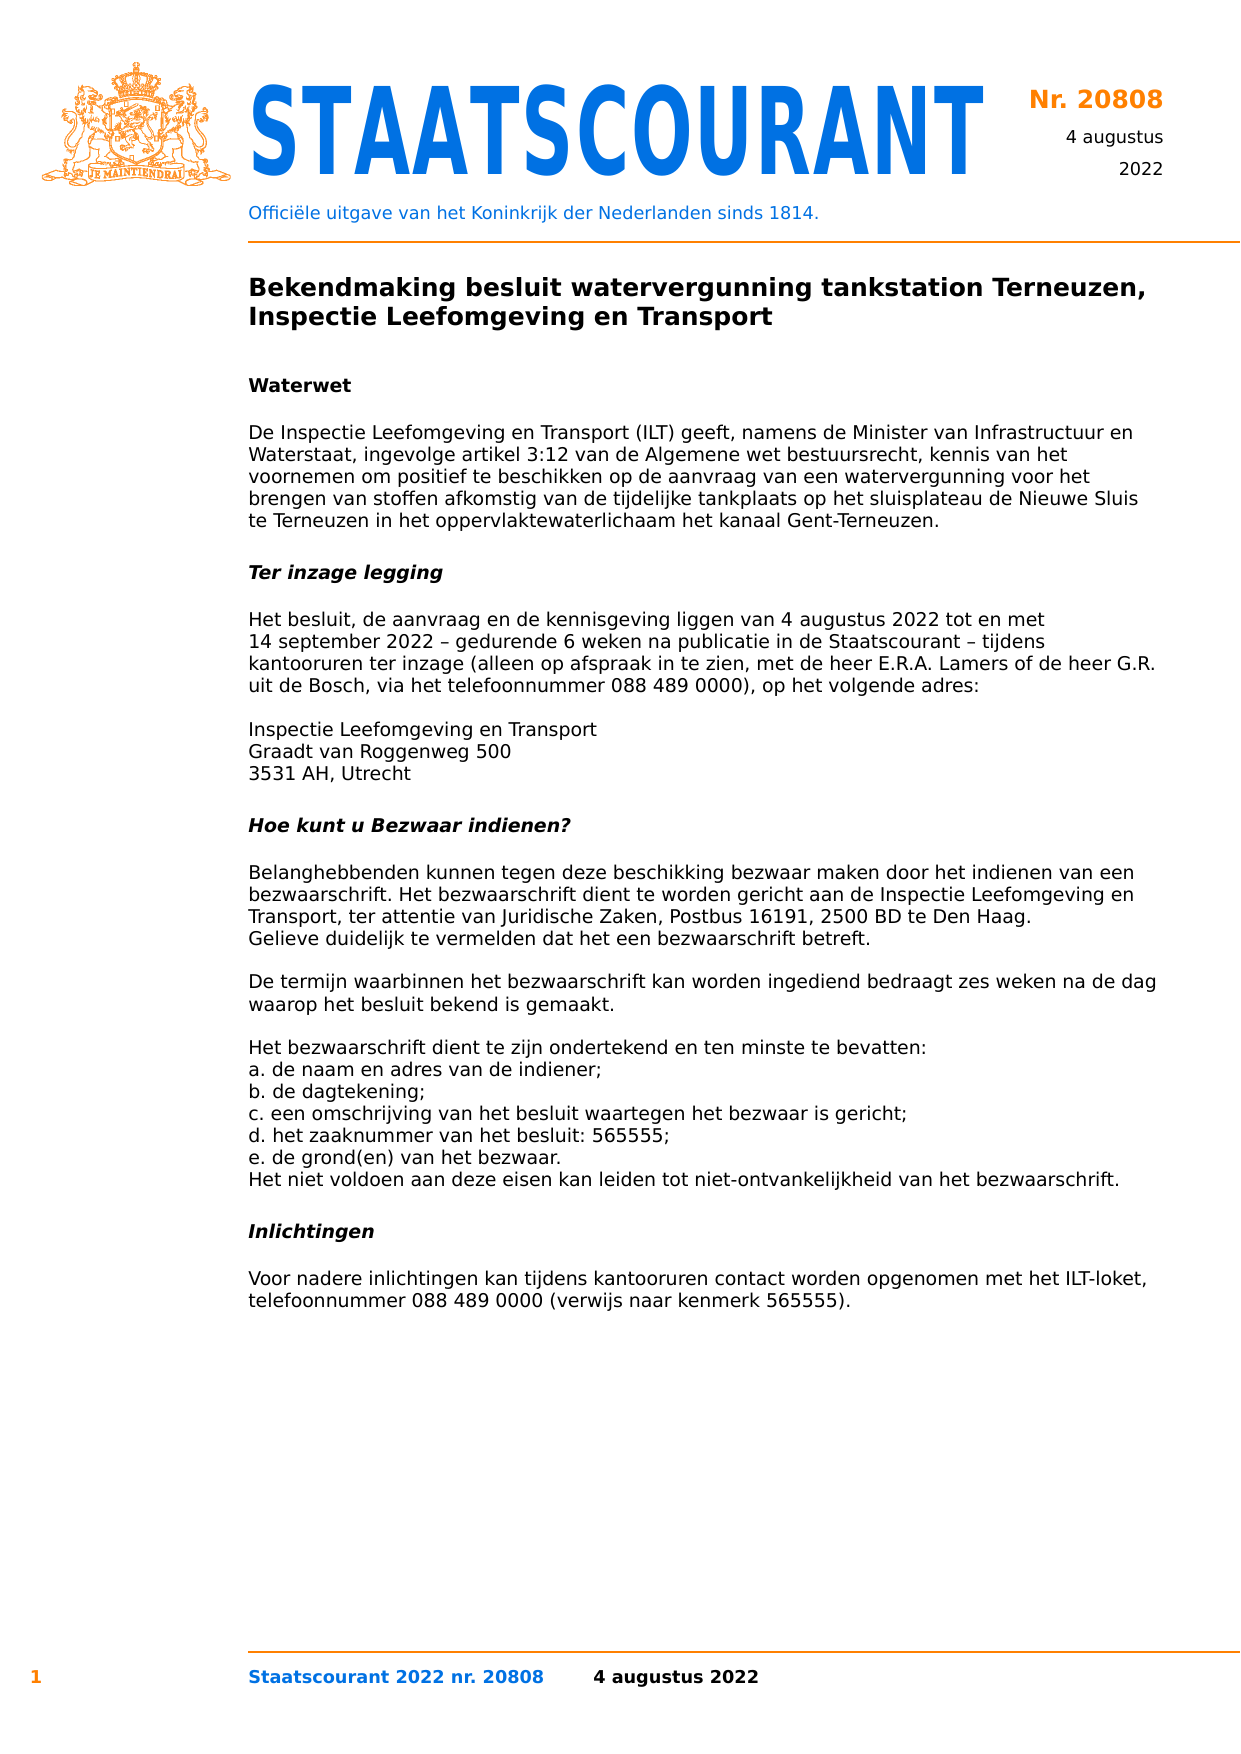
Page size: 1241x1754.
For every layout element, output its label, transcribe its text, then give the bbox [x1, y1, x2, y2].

text Graadt van Roggenweg 500 [248, 741, 1163, 763]
text De termijn waarbinnen het bezwaarschrift kan worden ingediend bedraagt zes weken na de dag waarop het besluit bekend is gemaakt. [248, 971, 1163, 1015]
text De Inspectie Leefomgeving en Transport (ILT) geeft, namens de Minister van Infrastructuur en Waterstaat, ingevolge artikel 3:12 van de Algemene wet bestuursrecht, kennis van het voornemen om positief te beschikken op de aanvraag van een watervergunning voor het brengen van stoffen afkomstig van de tijdelijke tankplaats op het sluisplateau de Nieuwe Sluis te Terneuzen in het oppervlaktewaterlichaam het kanaal Gent-Terneuzen. [248, 422, 1163, 532]
text e. de grond(en) van het bezwaar. [248, 1147, 1163, 1169]
table_header Nr. 20808 [998, 62, 1240, 121]
text b. de dagtekening; [248, 1081, 1163, 1103]
subtitle Waterwet [248, 375, 1163, 397]
picture [41, 62, 231, 186]
subtitle Hoe kunt u Bezwaar indienen? [248, 815, 1163, 837]
text d. het zaaknummer van het besluit: 565555; [248, 1125, 1163, 1147]
subtitle Inlichtingen [248, 1221, 1163, 1243]
table_header [25, 62, 248, 241]
text Inspectie Leefomgeving en Transport [248, 719, 1163, 741]
text Gelieve duidelijk te vermelden dat het een bezwaarschrift betreft. [248, 928, 1163, 949]
text c. een omschrijving van het besluit waartegen het bezwaar is gericht; [248, 1103, 1163, 1125]
subtitle Ter inzage legging [248, 562, 1163, 584]
text Het bezwaarschrift dient te zijn ondertekend en ten minste te bevatten: [248, 1037, 1163, 1059]
table_cell Officiële uitgave van het Koninkrijk der Nederlanden sinds 1814. [248, 203, 1240, 241]
subtitle Bekendmaking besluit watervergunning tankstation Terneuzen, Inspectie Leefomgeving en Transport [248, 273, 1163, 331]
table_header STAATSCOURANT [248, 62, 998, 203]
text 3531 AH, Utrecht [248, 763, 1163, 785]
text a. de naam en adres van de indiener; [248, 1059, 1163, 1081]
table_cell 2022 [998, 153, 1240, 203]
text Belanghebbenden kunnen tegen deze beschikking bezwaar maken door het indienen van een bezwaarschrift. Het bezwaarschrift dient te worden gericht aan de Inspectie Leefomgeving en Transport, ter attentie van Juridische Zaken, Postbus 16191, 2500 BD te Den Haag. [248, 862, 1163, 928]
text Het niet voldoen aan deze eisen kan leiden tot niet-ontvankelijkheid van het bezwaarschrift. [248, 1169, 1163, 1191]
table_cell 4 augustus [998, 121, 1240, 153]
text Voor nadere inlichtingen kan tijdens kantooruren contact worden opgenomen met het ILT-loket, telefoonnummer 088 489 0000 (verwijs naar kenmerk 565555). [248, 1268, 1163, 1312]
text Het besluit, de aanvraag en de kennisgeving liggen van 4 augustus 2022 tot en met 14 september 2022 – gedurende 6 weken na publicatie in de Staatscourant – tijdens kantooruren ter inzage (alleen op afspraak in te zien, met de heer E.R.A. Lamers of de heer G.R. uit de Bosch, via het telefoonnummer 088 489 0000), op het volgende adres: [248, 609, 1163, 697]
